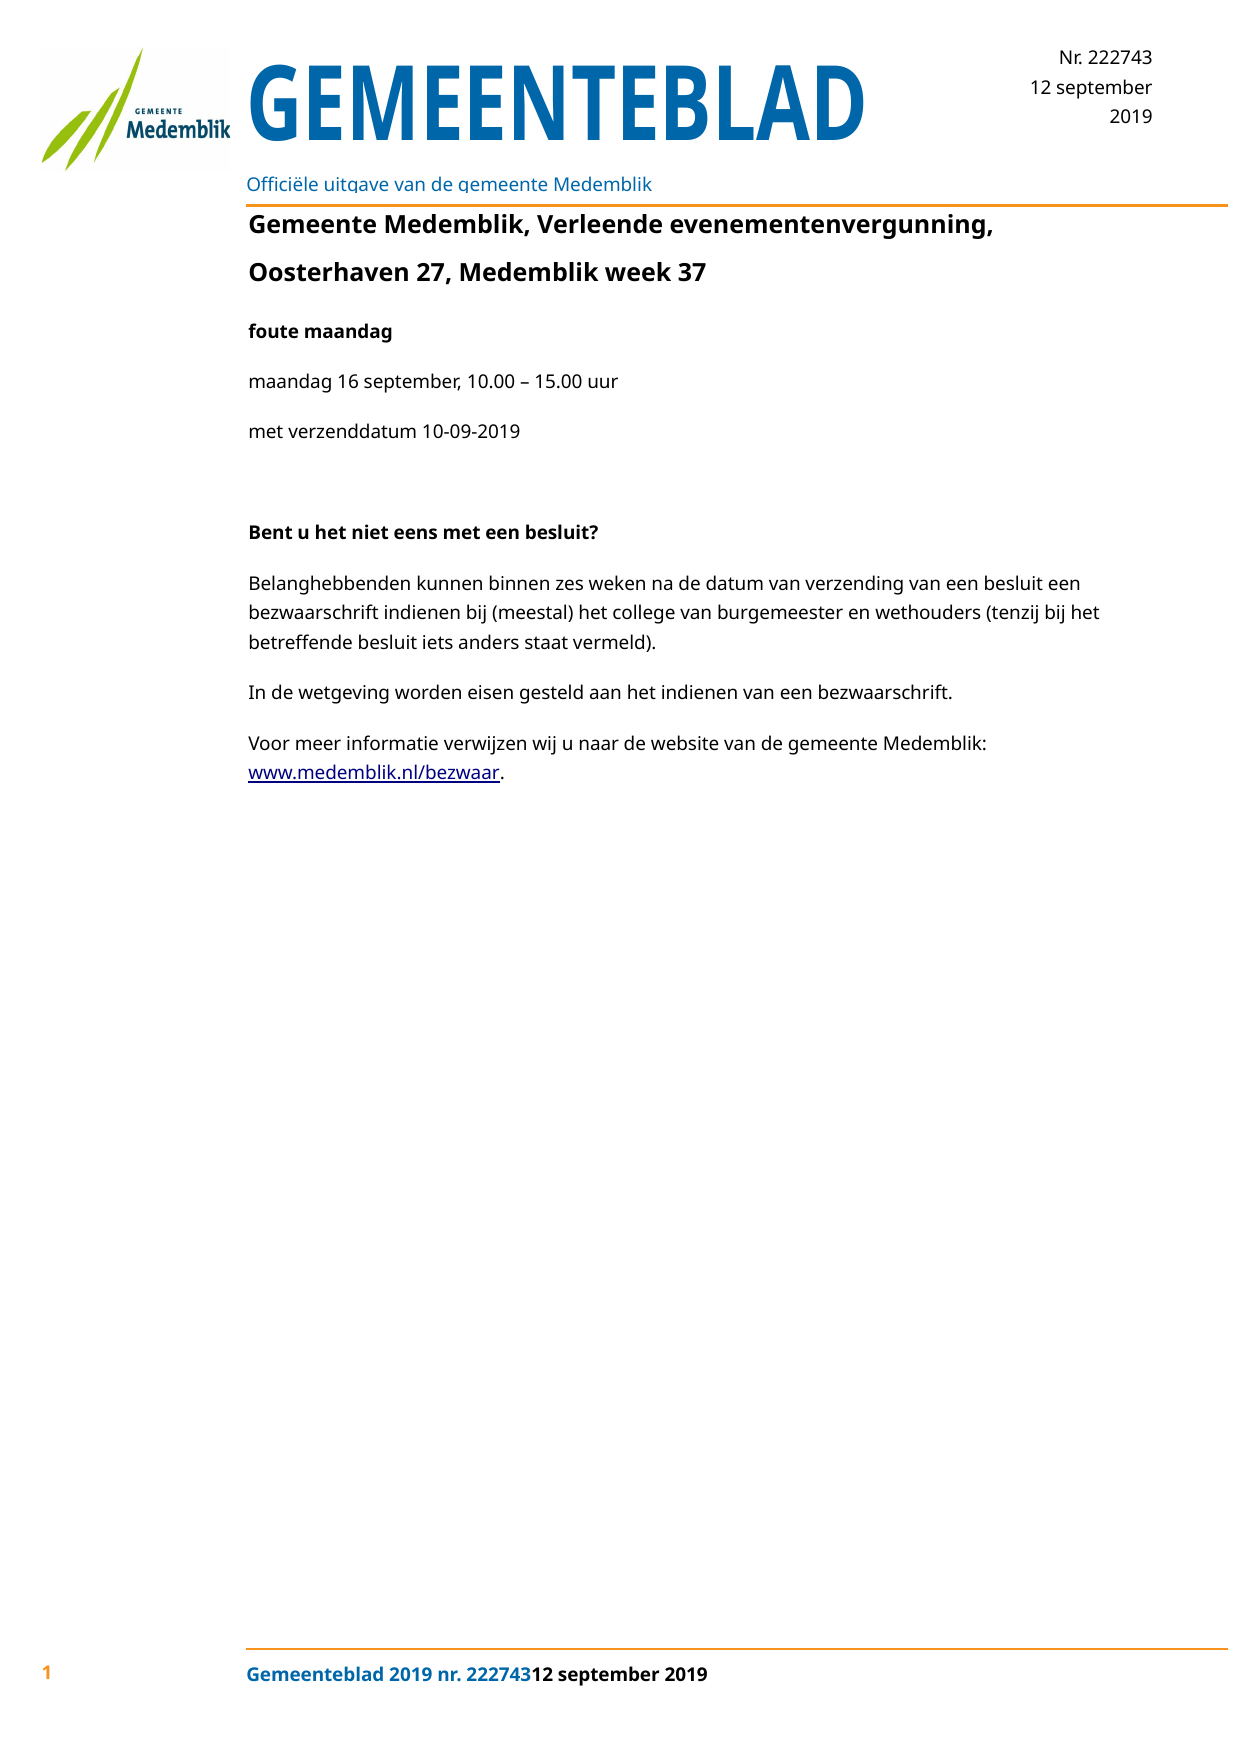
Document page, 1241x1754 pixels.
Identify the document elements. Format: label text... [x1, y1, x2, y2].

text Voor meer informatie verwijzen wij u naar de website van de gemeente Medemblik: www.medemblik.nl/bezwaar. [248, 730, 1152, 785]
text Belanghebbenden kunnen binnen zes weken na de datum van verzending van een besluit een bezwaarschrift indienen bij (meestal) het college van burgemeester en wethouders (tenzij bij het betreffende besluit iets anders staat vermeld). [248, 570, 1152, 655]
text maandag 16 september, 10.00 – 15.00 uur [248, 368, 1152, 394]
text In de wetgeving worden eisen gesteld aan het indienen van een bezwaarschrift. [248, 679, 1152, 705]
picture [41, 47, 231, 172]
text Gemeente Medemblik, Verleende evenementenvergunning, Oosterhaven 27, Medemblik week 37 [248, 207, 1152, 288]
text Bent u het niet eens met een besluit? [248, 519, 1152, 545]
text foute maandag [248, 318, 1152, 344]
text met verzenddatum 10-09-2019 [248, 419, 1152, 444]
